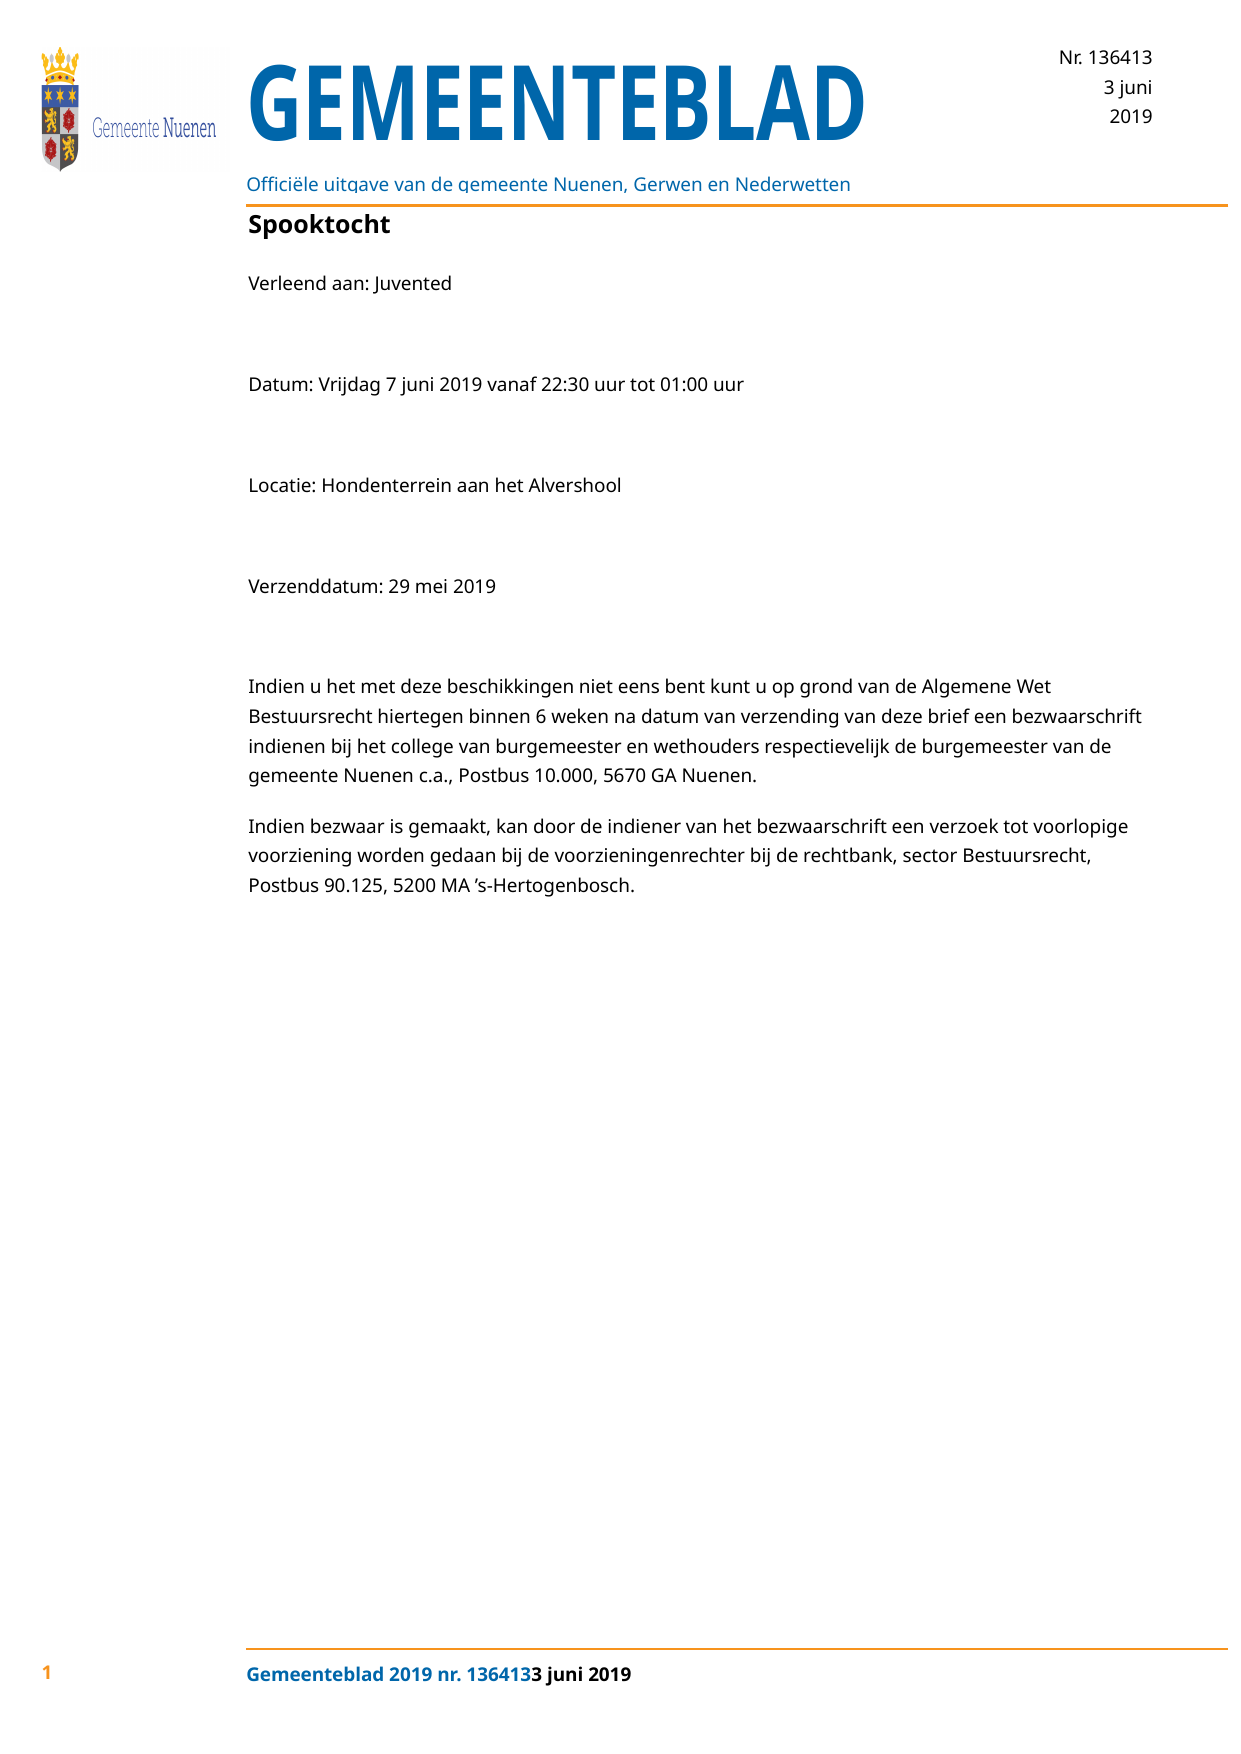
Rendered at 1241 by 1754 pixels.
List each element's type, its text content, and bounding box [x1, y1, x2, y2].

text Spooktocht [248, 207, 1152, 241]
picture [41, 47, 231, 172]
text Verzenddatum: 29 mei 2019 [248, 573, 1152, 598]
text Indien bezwaar is gemaakt, kan door de indiener van het bezwaarschrift een verzoek tot voorlopige voorziening worden gedaan bij de voorzieningenrechter bij de rechtbank, sector Bestuursrecht, Postbus 90.125, 5200 MA ’s-Hertogenbosch. [248, 813, 1152, 898]
text Locatie: Hondenterrein aan het Alvershool [248, 472, 1152, 498]
text Indien u het met deze beschikkingen niet eens bent kunt u op grond van de Algemene Wet Bestuursrecht hiertegen binnen 6 weken na datum van verzending van deze brief een bezwaarschrift indienen bij het college van burgemeester en wethouders respectievelijk de burgemeester van de gemeente Nuenen c.a., Postbus 10.000, 5670 GA Nuenen. [248, 674, 1152, 788]
text Datum: Vrijdag 7 juni 2019 vanaf 22:30 uur tot 01:00 uur [248, 371, 1152, 397]
text Verleend aan: Juvented [248, 270, 1152, 296]
